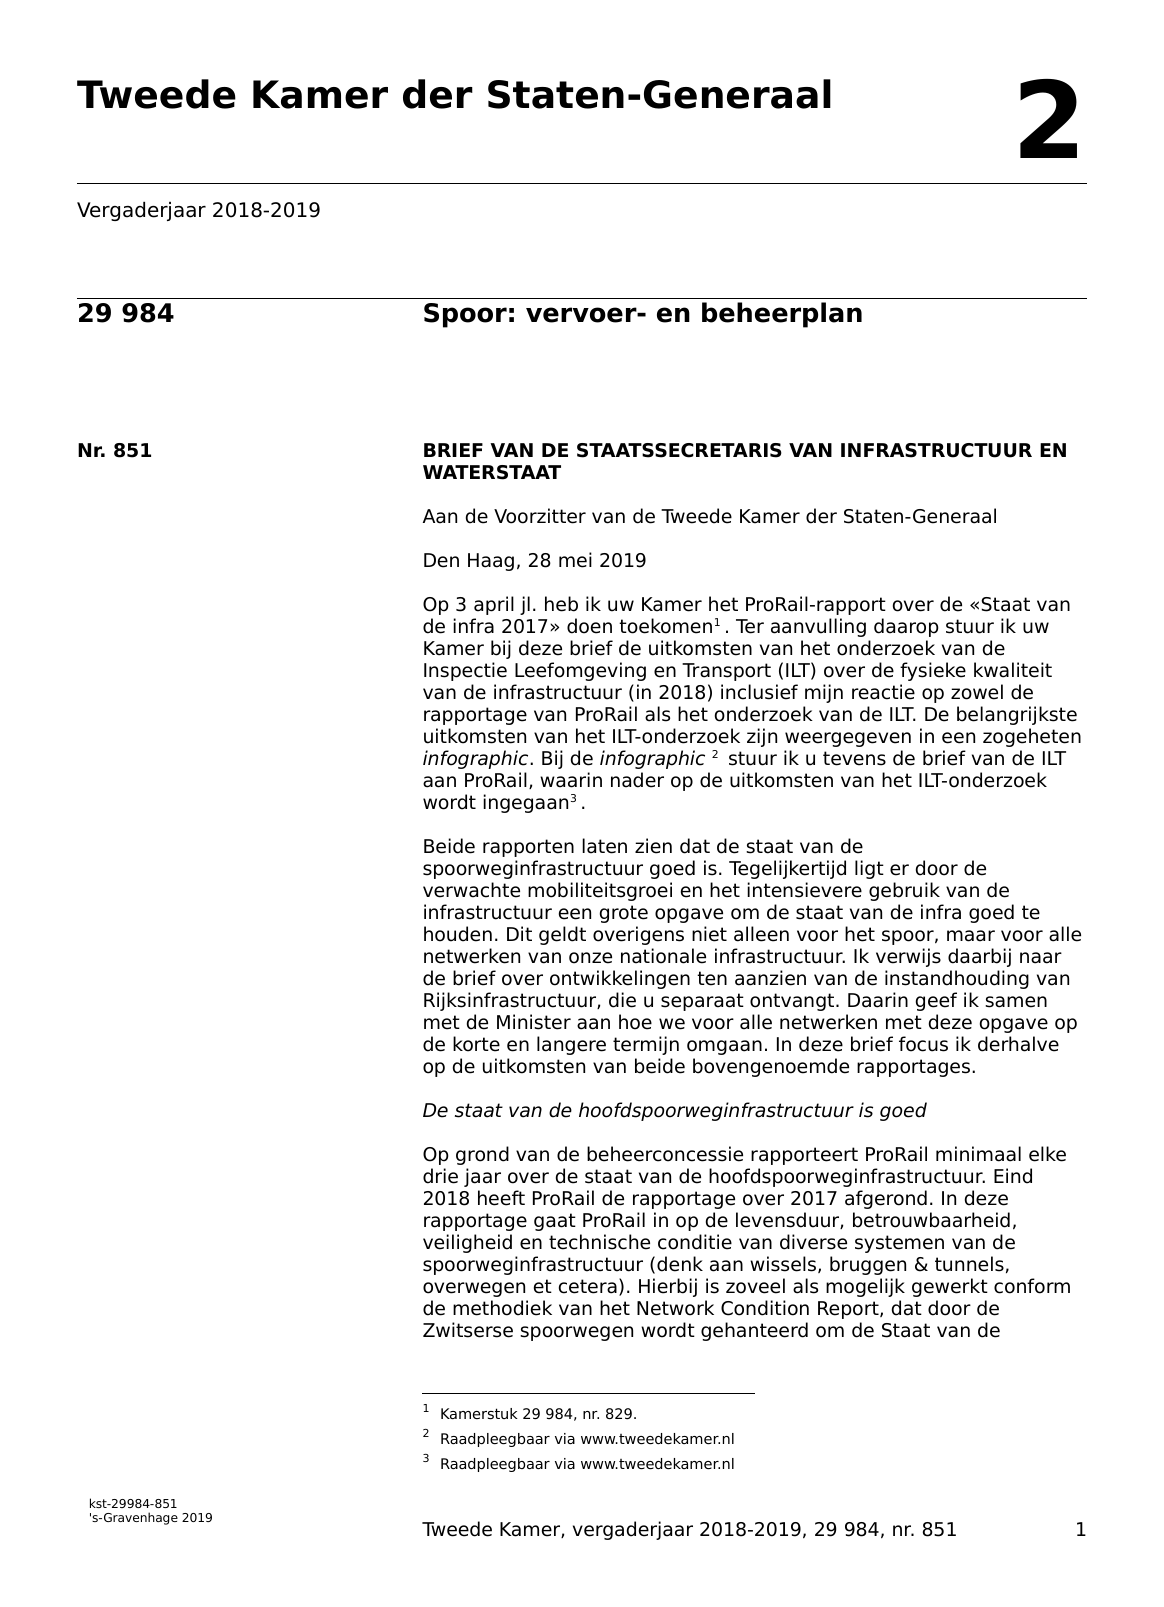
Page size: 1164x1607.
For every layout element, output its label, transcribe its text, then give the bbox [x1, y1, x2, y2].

subtitle Nr. 851 BRIEF VAN DE STAATSSECRETARIS VAN INFRASTRUCTUUR EN WATERSTAAT [77, 440, 1087, 484]
text Raadpleegbaar via www.tweedekamer.nl [422, 1427, 1087, 1449]
table_header Tweede Kamer der Staten-Generaal [77, 59, 886, 183]
table_header 2 [886, 59, 1087, 183]
text Den Haag, 28 mei 2019 [422, 550, 1087, 572]
text kst-29984-851 [88, 1497, 323, 1511]
text Kamerstuk 29 984, nr. 829. [422, 1402, 1087, 1424]
text 's-Gravenhage 2019 [88, 1511, 323, 1525]
text Aan de Voorzitter van de Tweede Kamer der Staten-Generaal [422, 506, 1087, 528]
subtitle De staat van de hoofdspoorweginfrastructuur is goed [422, 1100, 1087, 1122]
table_cell Vergaderjaar 2018-2019 [77, 184, 1087, 298]
subtitle 29 984 Spoor: vervoer- en beheerplan [77, 299, 1087, 329]
text Op grond van de beheerconcessie rapporteert ProRail minimaal elke drie jaar over de staat van de hoofdspoorweginfrastructuur. Eind 2018 heeft ProRail de rapportage over 2017 afgerond. In deze rapportage gaat ProRail in op de levensduur, betrouwbaarheid, veiligheid en technische conditie van diverse systemen van de spoorweginfrastructuur (denk aan wissels, bruggen & tunnels, overwegen et cetera). Hierbij is zoveel als mogelijk gewerkt conform de methodiek van het Network Condition Report, dat door de Zwitserse spoorwegen wordt gehanteerd om de Staat van de [422, 1144, 1087, 1342]
text Beide rapporten laten zien dat de staat van de spoorweginfrastructuur goed is. Tegelijkertijd ligt er door de verwachte mobiliteitsgroei en het intensievere gebruik van de infrastructuur een grote opgave om de staat van de infra goed te houden. Dit geldt overigens niet alleen voor het spoor, maar voor alle netwerken van onze nationale infrastructuur. Ik verwijs daarbij naar de brief over ontwikkelingen ten aanzien van de instandhouding van Rijksinfrastructuur, die u separaat ontvangt. Daarin geef ik samen met de Minister aan hoe we voor alle netwerken met deze opgave op de korte en langere termijn omgaan. In deze brief focus ik derhalve op de uitkomsten van beide bovengenoemde rapportages. [422, 836, 1087, 1078]
text Raadpleegbaar via www.tweedekamer.nl [422, 1452, 1087, 1474]
text Op 3 april jl. heb ik uw Kamer het ProRail-rapport over de «Staat van de infra 2017» doen toekomen. Ter aanvulling daarop stuur ik uw Kamer bij deze brief de uitkomsten van het onderzoek van de Inspectie Leefomgeving en Transport (ILT) over de fysieke kwaliteit van de infrastructuur (in 2018) inclusief mijn reactie op zowel de rapportage van ProRail als het onderzoek van de ILT. De belangrijkste uitkomsten van het ILT-onderzoek zijn weergegeven in een zogeheten infographic. Bij de infographic stuur ik u tevens de brief van de ILT aan ProRail, waarin nader op de uitkomsten van het ILT-onderzoek wordt ingegaan. [422, 594, 1087, 814]
